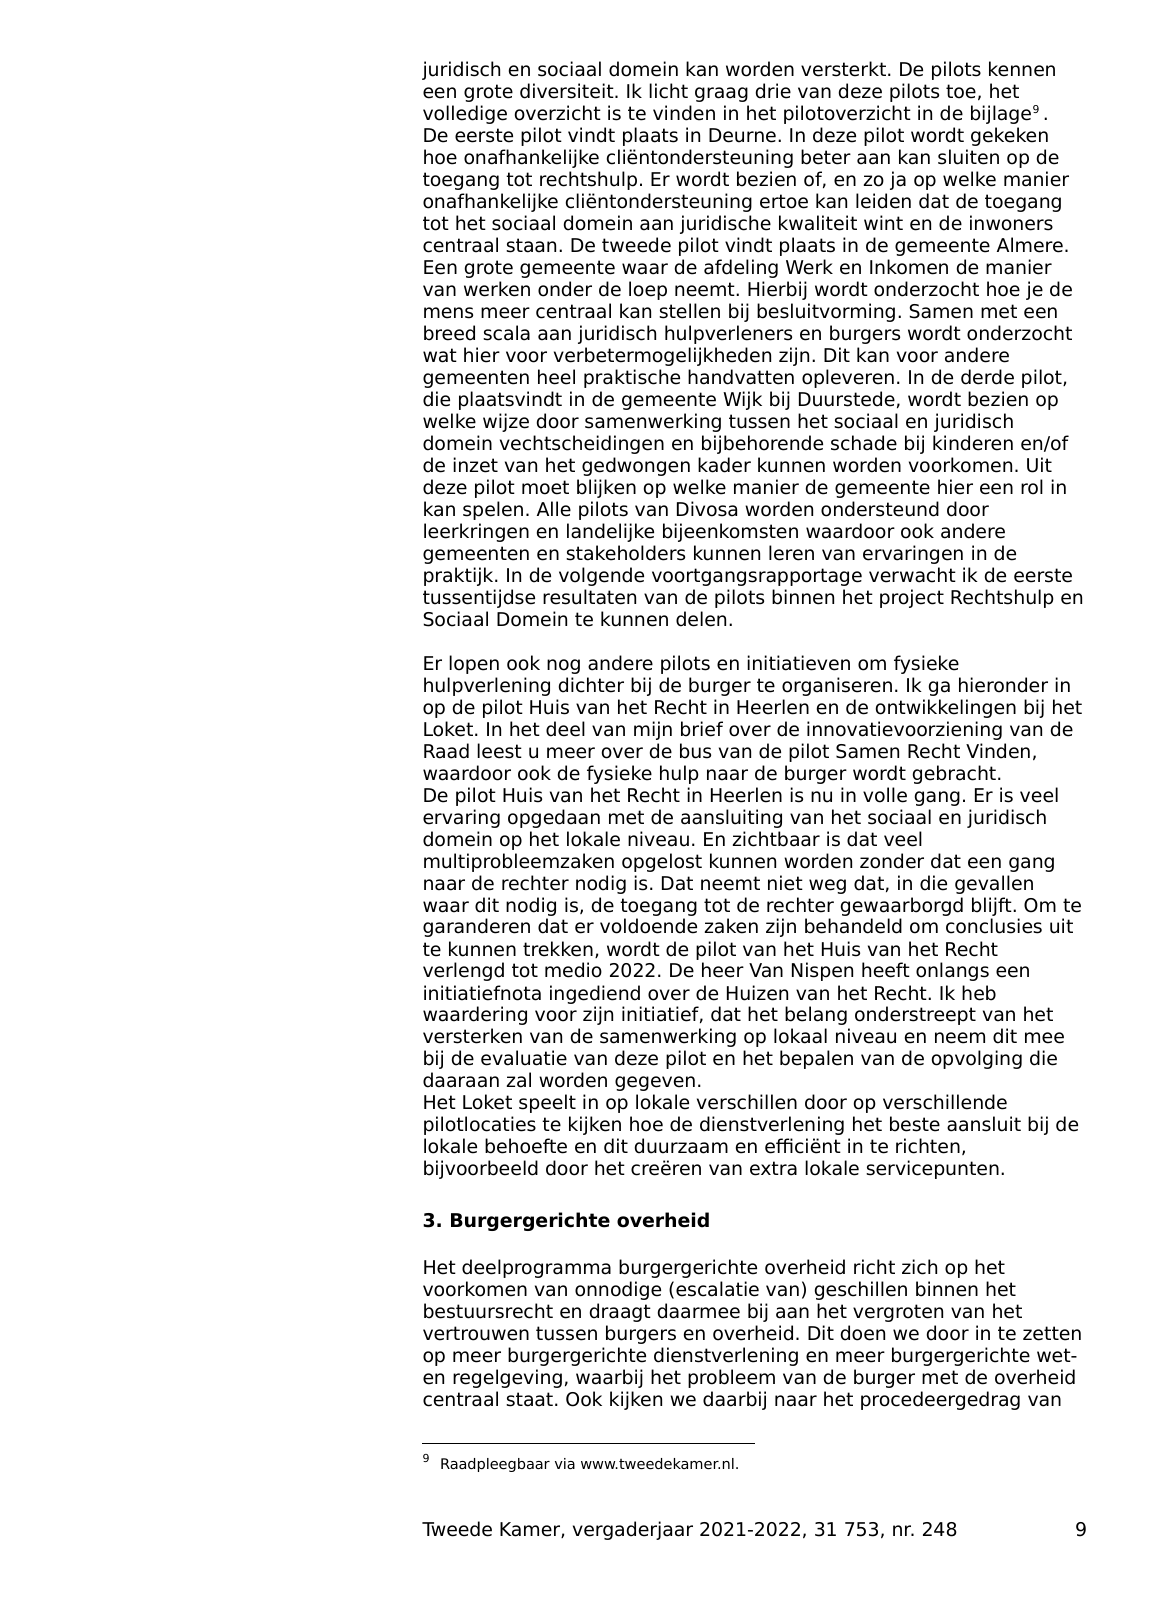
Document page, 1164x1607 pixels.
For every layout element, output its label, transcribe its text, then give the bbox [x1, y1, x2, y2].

text Er lopen ook nog andere pilots en initiatieven om fysieke hulpverlening dichter bij de burger te organiseren. Ik ga hieronder in op de pilot Huis van het Recht in Heerlen en de ontwikkelingen bij het Loket. In het deel van mijn brief over de innovatievoorziening van de Raad leest u meer over de bus van de pilot Samen Recht Vinden, waardoor ook de fysieke hulp naar de burger wordt gebracht. [422, 653, 1087, 784]
subtitle 3. Burgergerichte overheid [422, 1210, 1087, 1232]
text Het Loket speelt in op lokale verschillen door op verschillende pilotlocaties te kijken hoe de dienstverlening het beste aansluit bij de lokale behoefte en dit duurzaam en efficiënt in te richten, bijvoorbeeld door het creëren van extra lokale servicepunten. [422, 1092, 1087, 1180]
text juridisch en sociaal domein kan worden versterkt. De pilots kennen een grote diversiteit. Ik licht graag drie van deze pilots toe, het volledige overzicht is te vinden in het pilotoverzicht in de bijlage. [422, 59, 1087, 125]
text Het deelprogramma burgergerichte overheid richt zich op het voorkomen van onnodige (escalatie van) geschillen binnen het bestuursrecht en draagt daarmee bij aan het vergroten van het vertrouwen tussen burgers en overheid. Dit doen we door in te zetten op meer burgergerichte dienstverlening en meer burgergerichte wet- en regelgeving, waarbij het probleem van de burger met de overheid centraal staat. Ook kijken we daarbij naar het procedeergedrag van [422, 1257, 1087, 1411]
text De pilot Huis van het Recht in Heerlen is nu in volle gang. Er is veel ervaring opgedaan met de aansluiting van het sociaal en juridisch domein op het lokale niveau. En zichtbaar is dat veel multiprobleemzaken opgelost kunnen worden zonder dat een gang naar de rechter nodig is. Dat neemt niet weg dat, in die gevallen waar dit nodig is, de toegang tot de rechter gewaarborgd blijft. Om te garanderen dat er voldoende zaken zijn behandeld om conclusies uit te kunnen trekken, wordt de pilot van het Huis van het Recht verlengd tot medio 2022. De heer Van Nispen heeft onlangs een initiatiefnota ingediend over de Huizen van het Recht. Ik heb waardering voor zijn initiatief, dat het belang onderstreept van het versterken van de samenwerking op lokaal niveau en neem dit mee bij de evaluatie van deze pilot en het bepalen van de opvolging die daaraan zal worden gegeven. [422, 784, 1087, 1092]
text De eerste pilot vindt plaats in Deurne. In deze pilot wordt gekeken hoe onafhankelijke cliëntondersteuning beter aan kan sluiten op de toegang tot rechtshulp. Er wordt bezien of, en zo ja op welke manier onafhankelijke cliëntondersteuning ertoe kan leiden dat de toegang tot het sociaal domein aan juridische kwaliteit wint en de inwoners centraal staan. De tweede pilot vindt plaats in de gemeente Almere. Een grote gemeente waar de afdeling Werk en Inkomen de manier van werken onder de loep neemt. Hierbij wordt onderzocht hoe je de mens meer centraal kan stellen bij besluitvorming. Samen met een breed scala aan juridisch hulpverleners en burgers wordt onderzocht wat hier voor verbetermogelijkheden zijn. Dit kan voor andere gemeenten heel praktische handvatten opleveren. In de derde pilot, die plaatsvindt in de gemeente Wijk bij Duurstede, wordt bezien op welke wijze door samenwerking tussen het sociaal en juridisch domein vechtscheidingen en bijbehorende schade bij kinderen en/of de inzet van het gedwongen kader kunnen worden voorkomen. Uit deze pilot moet blijken op welke manier de gemeente hier een rol in kan spelen. Alle pilots van Divosa worden ondersteund door leerkringen en landelijke bijeenkomsten waardoor ook andere gemeenten en stakeholders kunnen leren van ervaringen in de praktijk. In de volgende voortgangsrapportage verwacht ik de eerste tussentijdse resultaten van de pilots binnen het project Rechtshulp en Sociaal Domein te kunnen delen. [422, 125, 1087, 631]
text Raadpleegbaar via www.tweedekamer.nl. [422, 1452, 1087, 1474]
